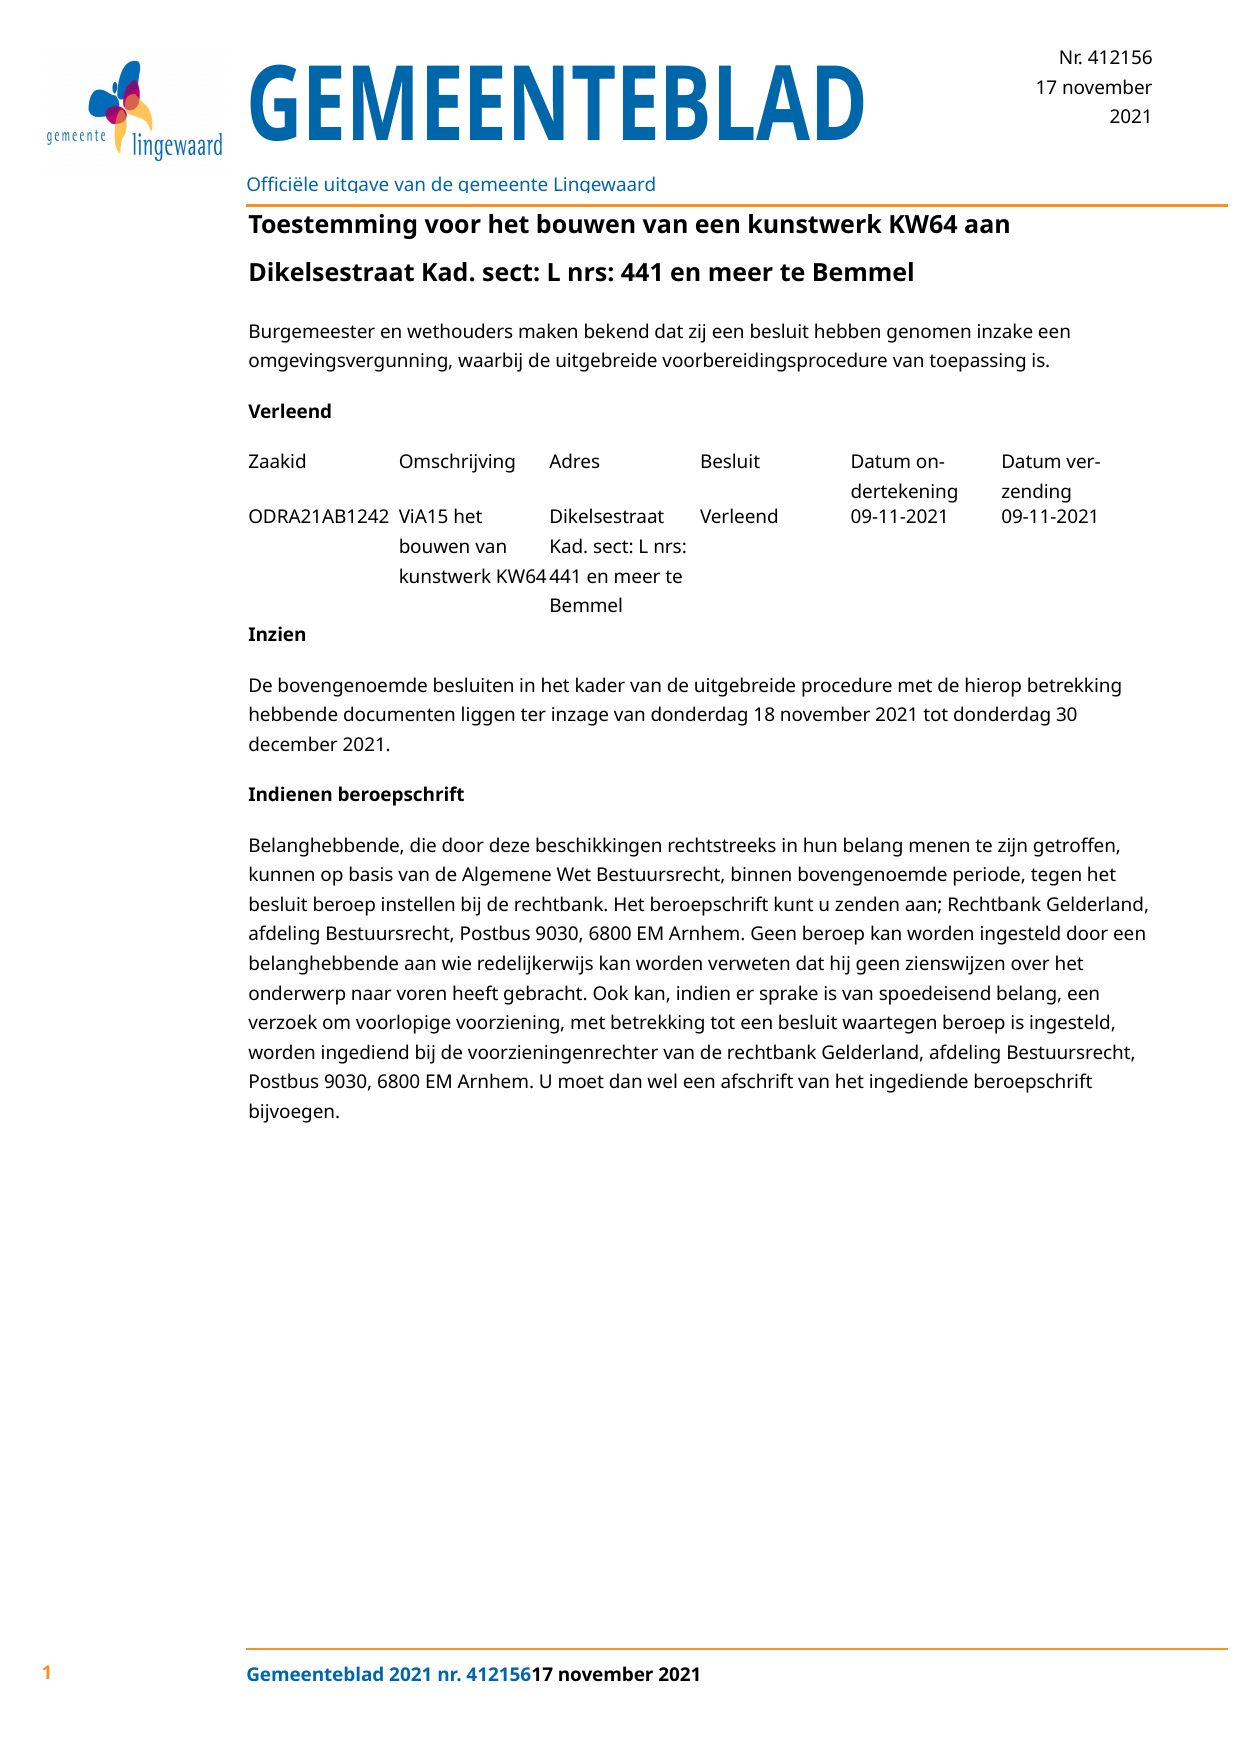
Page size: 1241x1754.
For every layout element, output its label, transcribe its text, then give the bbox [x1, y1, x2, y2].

text Verleend [248, 398, 1152, 424]
table_header Datum on-dertekening [850, 449, 1001, 504]
table_header Besluit [700, 449, 850, 504]
text Burgemeester en wethouders maken bekend dat zij een besluit hebben genomen inzake een omgevingsvergunning, waarbij de uitgebreide voorbereidingsprocedure van toepassing is. [248, 318, 1152, 373]
text Inzien [248, 621, 1152, 647]
text Belanghebbende, die door deze beschikkingen rechtstreeks in hun belang menen te zijn getroffen, kunnen op basis van de Algemene Wet Bestuursrecht, binnen bovengenoemde periode, tegen het besluit beroep instellen bij de rechtbank. Het beroepschrift kunt u zenden aan; Rechtbank Gelderland, afdeling Bestuursrecht, Postbus 9030, 6800 EM Arnhem. Geen beroep kan worden ingesteld door een belanghebbende aan wie redelijkerwijs kan worden verweten dat hij geen zienswijzen over het onderwerp naar voren heeft gebracht. Ook kan, indien er sprake is van spoedeisend belang, een verzoek om voorlopige voorziening, met betrekking tot een besluit waartegen beroep is ingesteld, worden ingediend bij de voorzieningenrechter van de rechtbank Gelderland, afdeling Bestuursrecht, Postbus 9030, 6800 EM Arnhem. U moet dan wel een afschrift van het ingediende beroepschrift bijvoegen. [248, 832, 1152, 1124]
table_header Zaakid [248, 449, 398, 504]
table_header Datum ver-zending [1001, 449, 1152, 504]
table_cell 09-11-2021 [850, 504, 1001, 618]
table_header Adres [549, 449, 700, 504]
text Toestemming voor het bouwen van een kunstwerk KW64 aan Dikelsestraat Kad. sect: L nrs: 441 en meer te Bemmel [248, 207, 1152, 288]
text Indienen beroepschrift [248, 781, 1152, 807]
table_cell Verleend [700, 504, 850, 618]
table_cell ViA15 het bouwen van kunstwerk KW64 [399, 504, 549, 618]
picture [41, 47, 231, 172]
table_cell Dikelsestraat Kad. sect: L nrs: 441 en meer te Bemmel [549, 504, 700, 618]
table_cell 09-11-2021 [1001, 504, 1152, 618]
text De bovengenoemde besluiten in het kader van de uitgebreide procedure met de hierop betrekking hebbende documenten liggen ter inzage van donderdag 18 november 2021 tot donderdag 30 december 2021. [248, 672, 1152, 757]
table_cell ODRA21AB1242 [248, 504, 398, 618]
table_header Omschrijving [399, 449, 549, 504]
